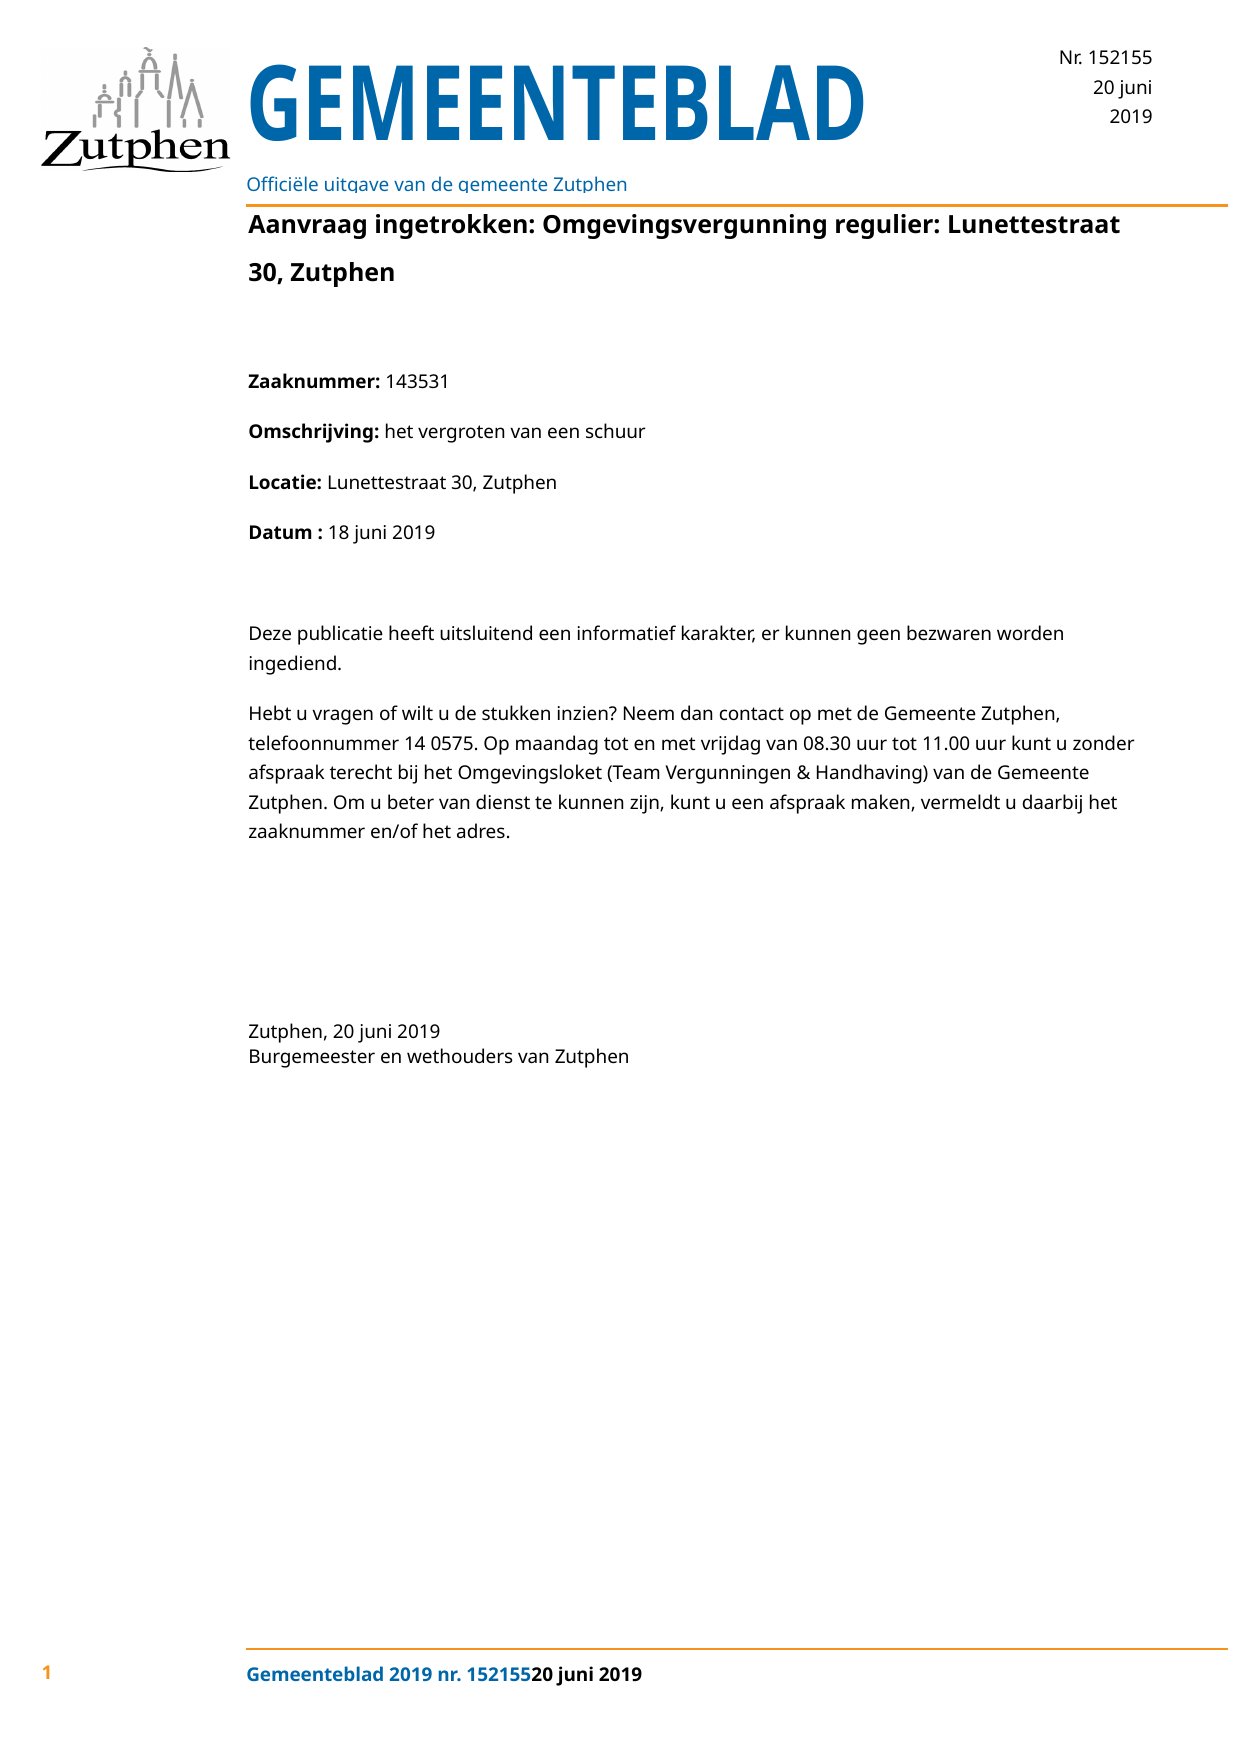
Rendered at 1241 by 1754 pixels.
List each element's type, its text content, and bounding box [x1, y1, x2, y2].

text Datum : 18 juni 2019 [248, 519, 1152, 545]
text Locatie: Lunettestraat 30, Zutphen [248, 469, 1152, 495]
text Hebt u vragen of wilt u de stukken inzien? Neem dan contact op met de Gemeente Zutphen, telefoonnummer 14 0575. Op maandag tot en met vrijdag van 08.30 uur tot 11.00 uur kunt u zonder afspraak terecht bij het Omgevingsloket (Team Vergunningen & Handhaving) van de Gemeente Zutphen. Om u beter van dienst te kunnen zijn, kunt u een afspraak maken, vermeldt u daarbij het zaaknummer en/of het adres. [248, 700, 1152, 844]
text Zaaknummer: 143531 [248, 368, 1152, 394]
text Aanvraag ingetrokken: Omgevingsvergunning regulier: Lunettestraat 30, Zutphen [248, 207, 1152, 288]
text Omschrijving: het vergroten van een schuur [248, 419, 1152, 444]
text Burgemeester en wethouders van Zutphen [248, 1043, 1152, 1069]
picture [41, 47, 231, 172]
text Zutphen, 20 juni 2019 [248, 1018, 1152, 1043]
text Deze publicatie heeft uitsluitend een informatief karakter, er kunnen geen bezwaren worden ingediend. [248, 620, 1152, 676]
